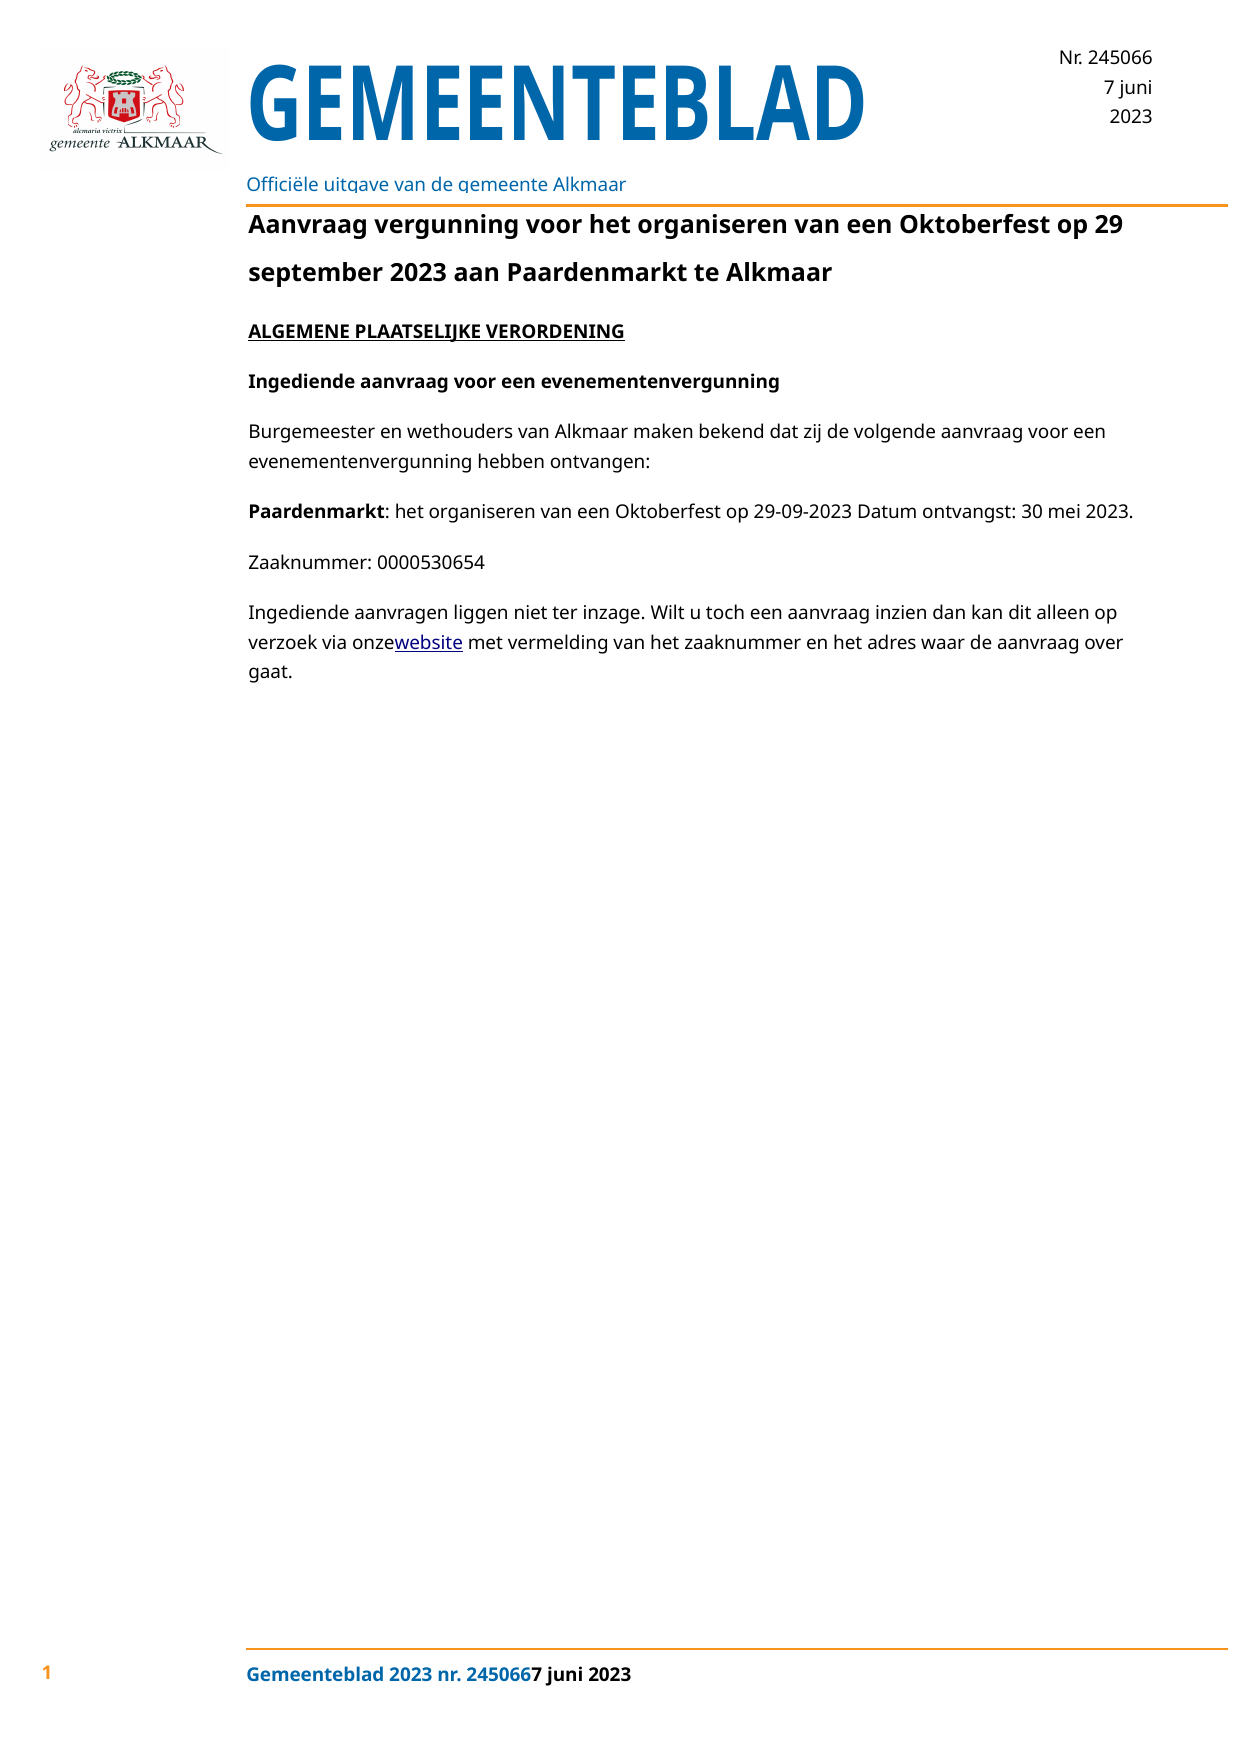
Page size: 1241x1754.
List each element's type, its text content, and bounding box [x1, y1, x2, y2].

text Burgemeester en wethouders van Alkmaar maken bekend dat zij de volgende aanvraag voor een evenementenvergunning hebben ontvangen: [248, 419, 1152, 474]
text Aanvraag vergunning voor het organiseren van een Oktoberfest op 29 september 2023 aan Paardenmarkt te Alkmaar [248, 207, 1152, 288]
picture [41, 47, 231, 172]
text Paardenmarkt: het organiseren van een Oktoberfest op 29-09-2023 Datum ontvangst: 30 mei 2023. [248, 499, 1152, 524]
text Zaaknummer: 0000530654 [248, 549, 1152, 575]
text Ingediende aanvraag voor een evenementenvergunning [248, 368, 1152, 394]
text ALGEMENE PLAATSELIJKE VERORDENING [248, 318, 1152, 344]
text Ingediende aanvragen liggen niet ter inzage. Wilt u toch een aanvraag inzien dan kan dit alleen op verzoek via onzewebsite met vermelding van het zaaknummer en het adres waar de aanvraag over gaat. [248, 599, 1152, 684]
